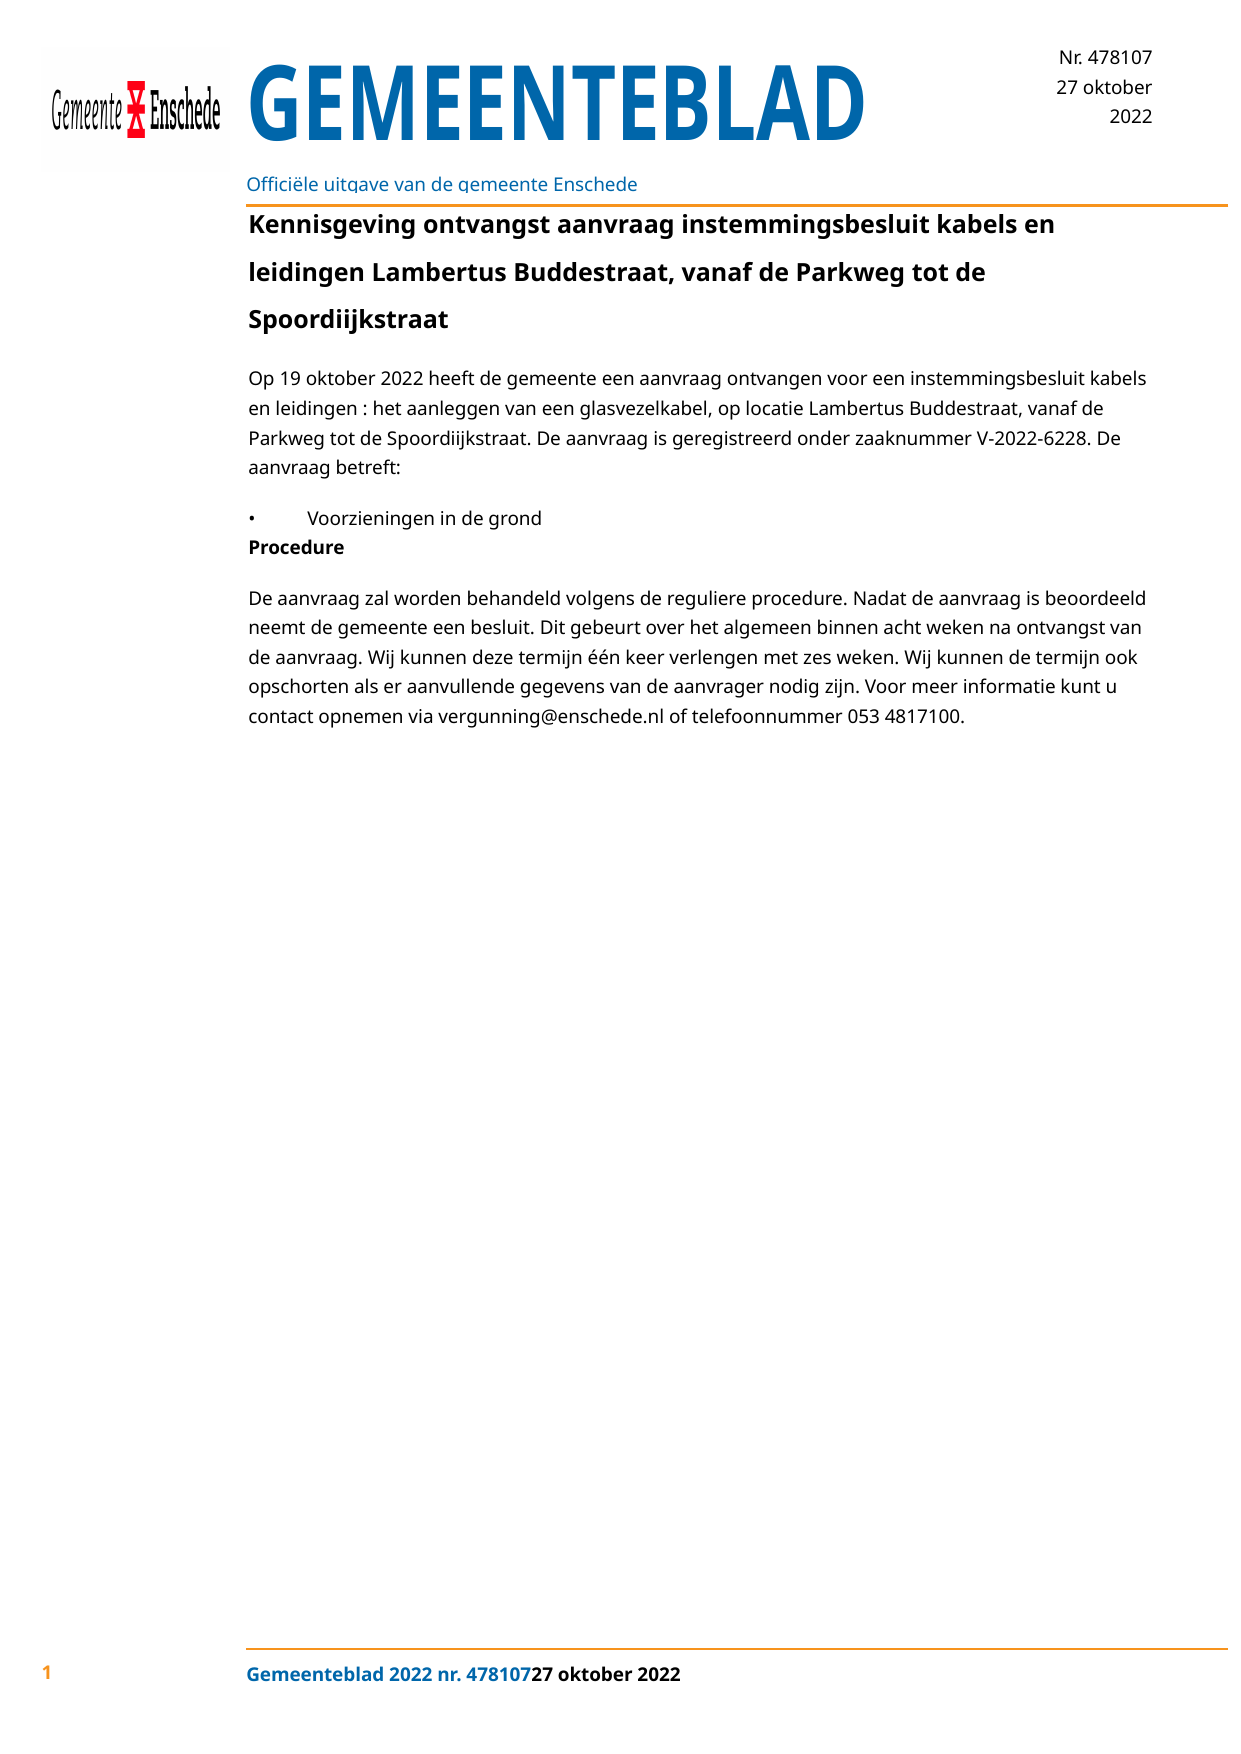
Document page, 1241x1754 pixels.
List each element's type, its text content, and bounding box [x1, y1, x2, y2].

text Op 19 oktober 2022 heeft de gemeente een aanvraag ontvangen voor een instemmingsbesluit kabels en leidingen : het aanleggen van een glasvezelkabel, op locatie Lambertus Buddestraat, vanaf de Parkweg tot de Spoordiijkstraat. De aanvraag is geregistreerd onder zaaknummer V-2022-6228. De aanvraag betreft: [248, 366, 1152, 480]
text Kennisgeving ontvangst aanvraag instemmingsbesluit kabels en leidingen Lambertus Buddestraat, vanaf de Parkweg tot de Spoordiijkstraat [248, 207, 1152, 336]
text De aanvraag zal worden behandeld volgens de reguliere procedure. Nadat de aanvraag is beoordeeld neemt de gemeente een besluit. Dit gebeurt over het algemeen binnen acht weken na ontvangst van de aanvraag. Wij kunnen deze termijn één keer verlengen met zes weken. Wij kunnen de termijn ook opschorten als er aanvullende gegevens van de aanvrager nodig zijn. Voor meer informatie kunt u contact opnemen via vergunning@enschede.nl of telefoonnummer 053 4817100. [248, 585, 1152, 729]
text Procedure [248, 534, 1152, 560]
picture [41, 47, 231, 172]
list Voorzieningen in de grond [248, 505, 1152, 530]
